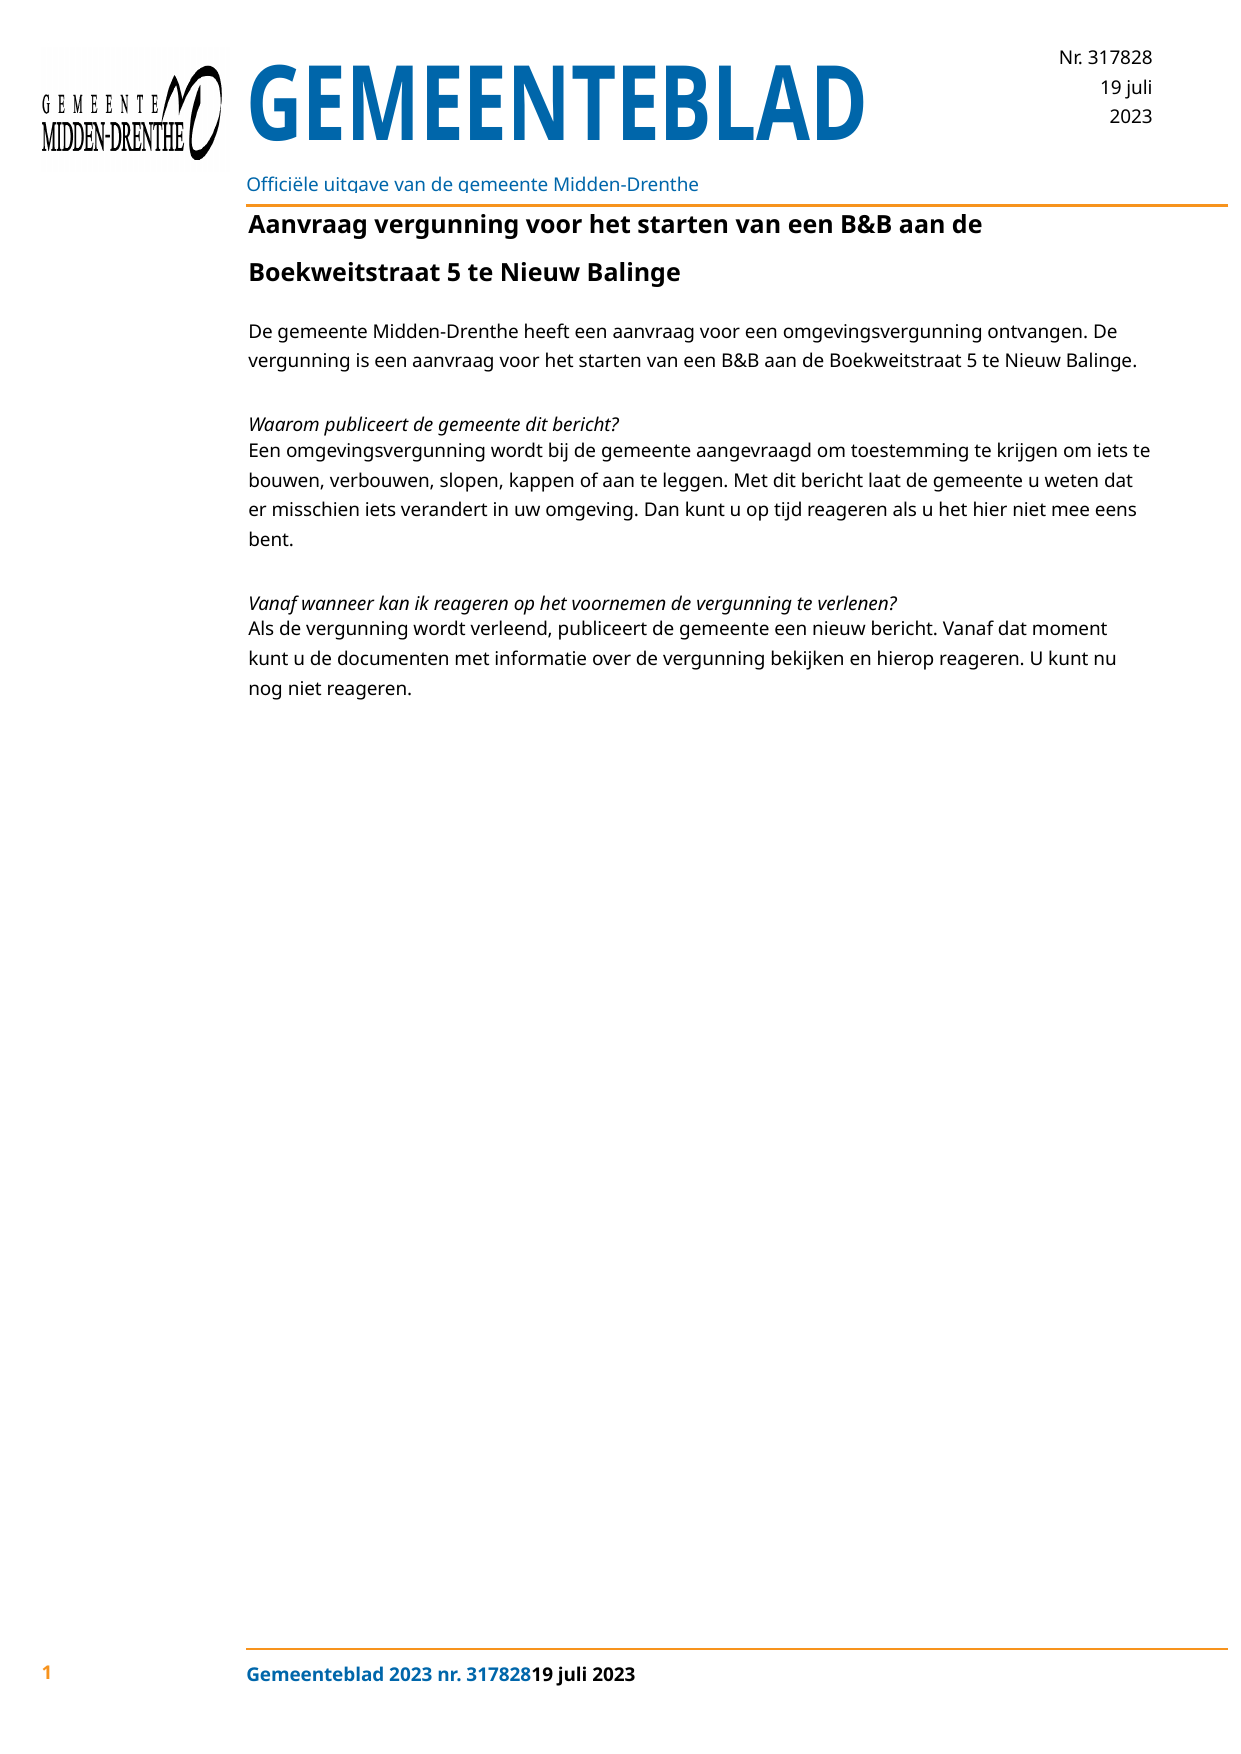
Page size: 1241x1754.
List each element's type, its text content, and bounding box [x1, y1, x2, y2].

text Vanaf wanneer kan ik reageren op het voornemen de vergunning te verlenen? [248, 590, 1152, 616]
text Als de vergunning wordt verleend, publiceert de gemeente een nieuw bericht. Vanaf dat moment kunt u de documenten met informatie over de vergunning bekijken en hierop reageren. U kunt nu nog niet reageren. [248, 616, 1152, 701]
text De gemeente Midden-Drenthe heeft een aanvraag voor een omgevingsvergunning ontvangen. De vergunning is een aanvraag voor het starten van een B&B aan de Boekweitstraat 5 te Nieuw Balinge. [248, 318, 1152, 373]
text Aanvraag vergunning voor het starten van een B&B aan de Boekweitstraat 5 te Nieuw Balinge [248, 207, 1152, 288]
picture [41, 47, 231, 172]
text Waarom publiceert de gemeente dit bericht? [248, 411, 1152, 437]
text Een omgevingsvergunning wordt bij de gemeente aangevraagd om toestemming te krijgen om iets te bouwen, verbouwen, slopen, kappen of aan te leggen. Met dit bericht laat de gemeente u weten dat er misschien iets verandert in uw omgeving. Dan kunt u op tijd reageren als u het hier niet mee eens bent. [248, 437, 1152, 552]
